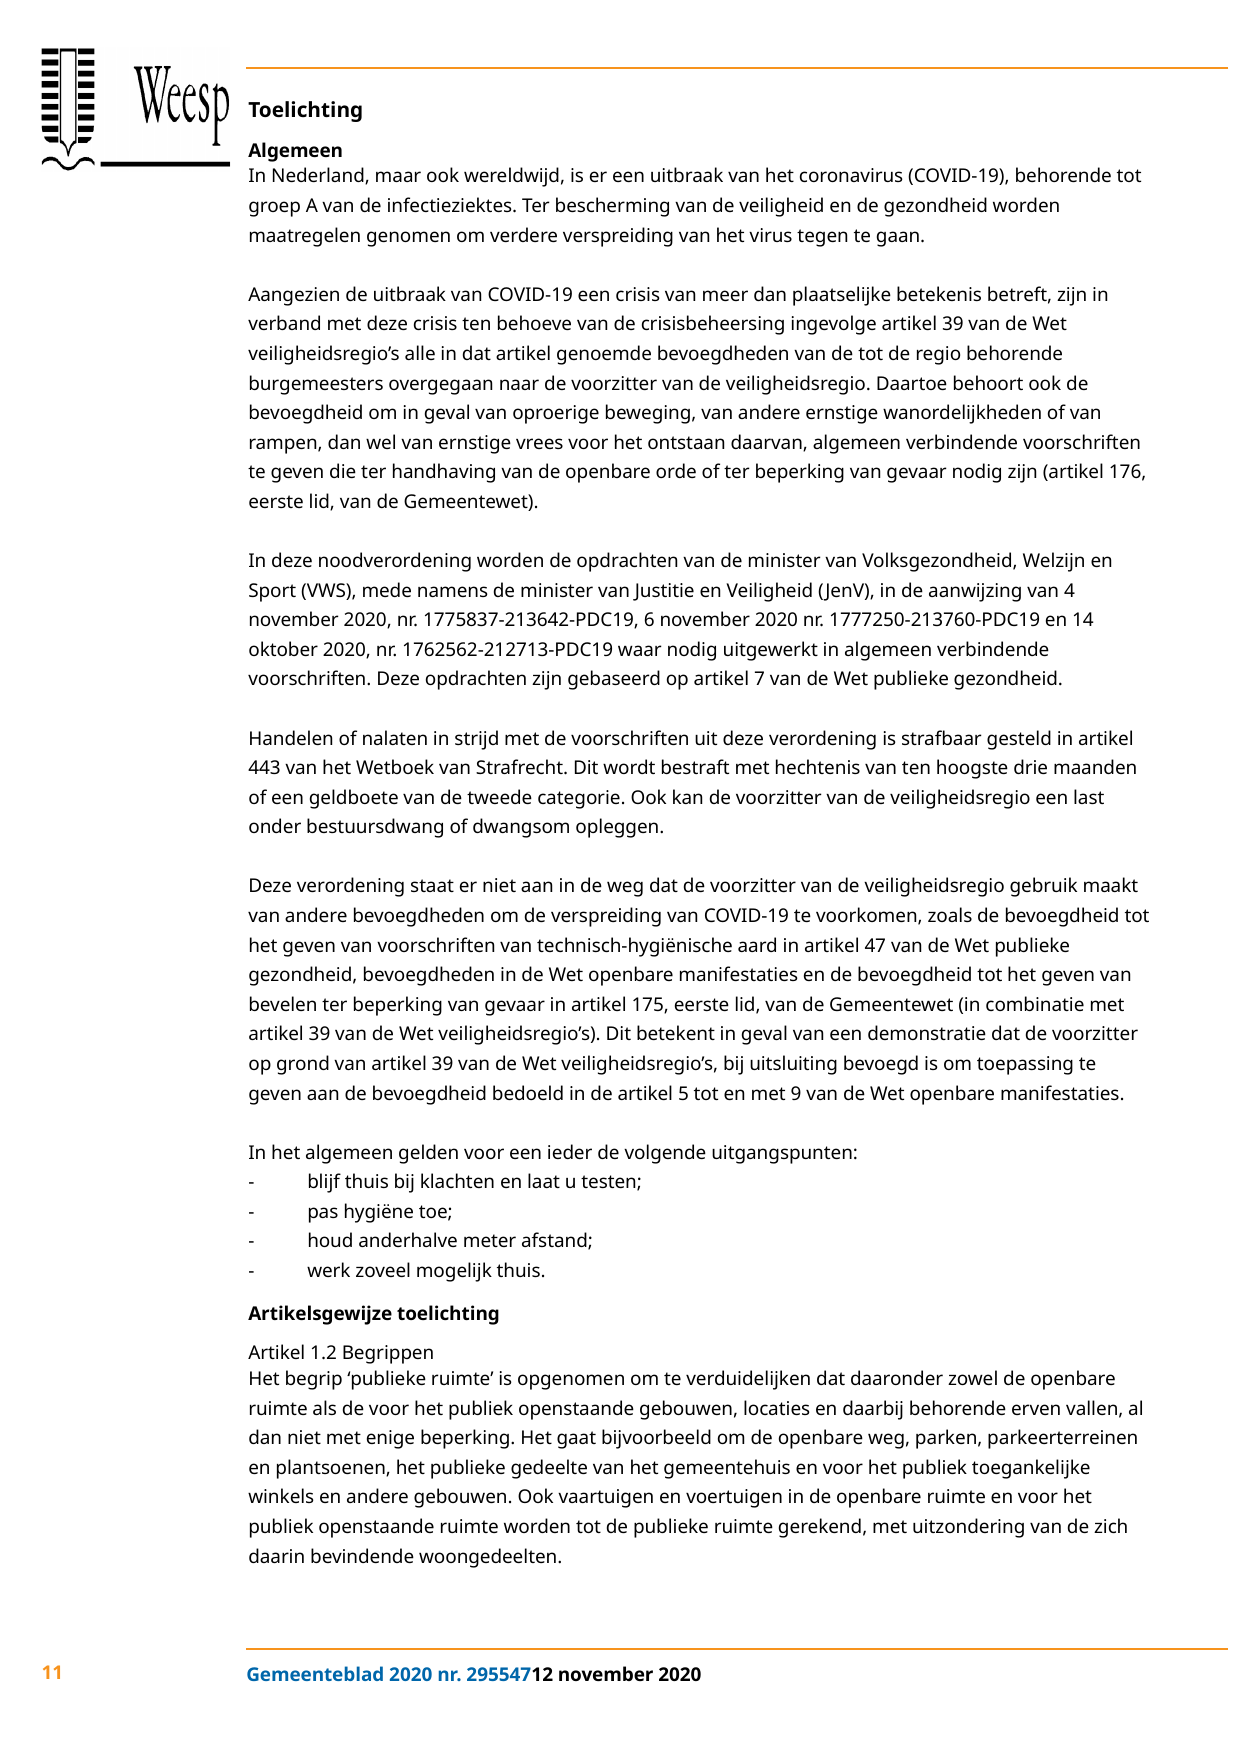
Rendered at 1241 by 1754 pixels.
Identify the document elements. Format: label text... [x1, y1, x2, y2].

text Handelen of nalaten in strijd met de voorschriften uit deze verordening is strafbaar gesteld in artikel 443 van het Wetboek van Strafrecht. Dit wordt bestraft met hechtenis van ten hoogste drie maanden of een geldboete van de tweede categorie. Ook kan de voorzitter van de veiligheidsregio een last onder bestuursdwang of dwangsom opleggen. [248, 725, 1152, 839]
text Het begrip ‘publieke ruimte’ is opgenomen om te verduidelijken dat daaronder zowel de openbare ruimte als de voor het publiek openstaande gebouwen, locaties en daarbij behorende erven vallen, al dan niet met enige beperking. Het gaat bijvoorbeeld om de openbare weg, parken, parkeerterreinen en plantsoenen, het publieke gedeelte van het gemeentehuis en voor het publiek toegankelijke winkels en andere gebouwen. Ook vaartuigen en voertuigen in de openbare ruimte en voor het publiek openstaande ruimte worden tot de publieke ruimte gerekend, met uitzondering van de zich daarin bevindende woongedeelten. [248, 1365, 1152, 1568]
text In het algemeen gelden voor een ieder de volgende uitgangspunten: [248, 1139, 1152, 1164]
text In Nederland, maar ook wereldwijd, is er een uitbraak van het coronavirus (COVID-19), behorende tot groep A van de infectieziektes. Ter bescherming van de veiligheid en de gezondheid worden maatregelen genomen om verdere verspreiding van het virus tegen te gaan. [248, 163, 1152, 247]
text Toelichting [248, 95, 1152, 123]
picture [41, 47, 231, 172]
text Algemeen [248, 137, 1152, 163]
list pas hygiëne toe; [248, 1198, 1152, 1224]
text Deze verordening staat er niet aan in de weg dat de voorzitter van de veiligheidsregio gebruik maakt van andere bevoegdheden om de verspreiding van COVID-19 te voorkomen, zoals de bevoegdheid tot het geven van voorschriften van technisch-hygiënische aard in artikel 47 van de Wet publieke gezondheid, bevoegdheden in de Wet openbare manifestaties en de bevoegdheid tot het geven van bevelen ter beperking van gevaar in artikel 175, eerste lid, van de Gemeentewet (in combinatie met artikel 39 van de Wet veiligheidsregio’s). Dit betekent in geval van een demonstratie dat de voorzitter op grond van artikel 39 van de Wet veiligheidsregio’s, bij uitsluiting bevoegd is om toepassing te geven aan de bevoegdheid bedoeld in de artikel 5 tot en met 9 van de Wet openbare manifestaties. [248, 873, 1152, 1105]
text Aangezien de uitbraak van COVID-19 een crisis van meer dan plaatselijke betekenis betreft, zijn in verband met deze crisis ten behoeve van de crisisbeheersing ingevolge artikel 39 van de Wet veiligheidsregio’s alle in dat artikel genoemde bevoegdheden van de tot de regio behorende burgemeesters overgegaan naar de voorzitter van de veiligheidsregio. Daartoe behoort ook de bevoegdheid om in geval van oproerige beweging, van andere ernstige wanordelijkheden of van rampen, dan wel van ernstige vrees voor het ontstaan daarvan, algemeen verbindende voorschriften te geven die ter handhaving van de openbare orde of ter beperking van gevaar nodig zijn (artikel 176, eerste lid, van de Gemeentewet). [248, 281, 1152, 514]
text In deze noodverordening worden de opdrachten van de minister van Volksgezondheid, Welzijn en Sport (VWS), mede namens de minister van Justitie en Veiligheid (JenV), in de aanwijzing van 4 november 2020, nr. 1775837-213642-PDC19, 6 november 2020 nr. 1777250-213760-PDC19 en 14 oktober 2020, nr. 1762562-212713-PDC19 waar nodig uitgewerkt in algemeen verbindende voorschriften. Deze opdrachten zijn gebaseerd op artikel 7 van de Wet publieke gezondheid. [248, 547, 1152, 691]
text Artikelsgewijze toelichting [248, 1300, 1152, 1326]
list blijf thuis bij klachten en laat u testen; [248, 1168, 1152, 1194]
text Artikel 1.2 Begrippen [248, 1339, 1152, 1365]
list houd anderhalve meter afstand; [248, 1228, 1152, 1253]
list werk zoveel mogelijk thuis. [248, 1257, 1152, 1283]
